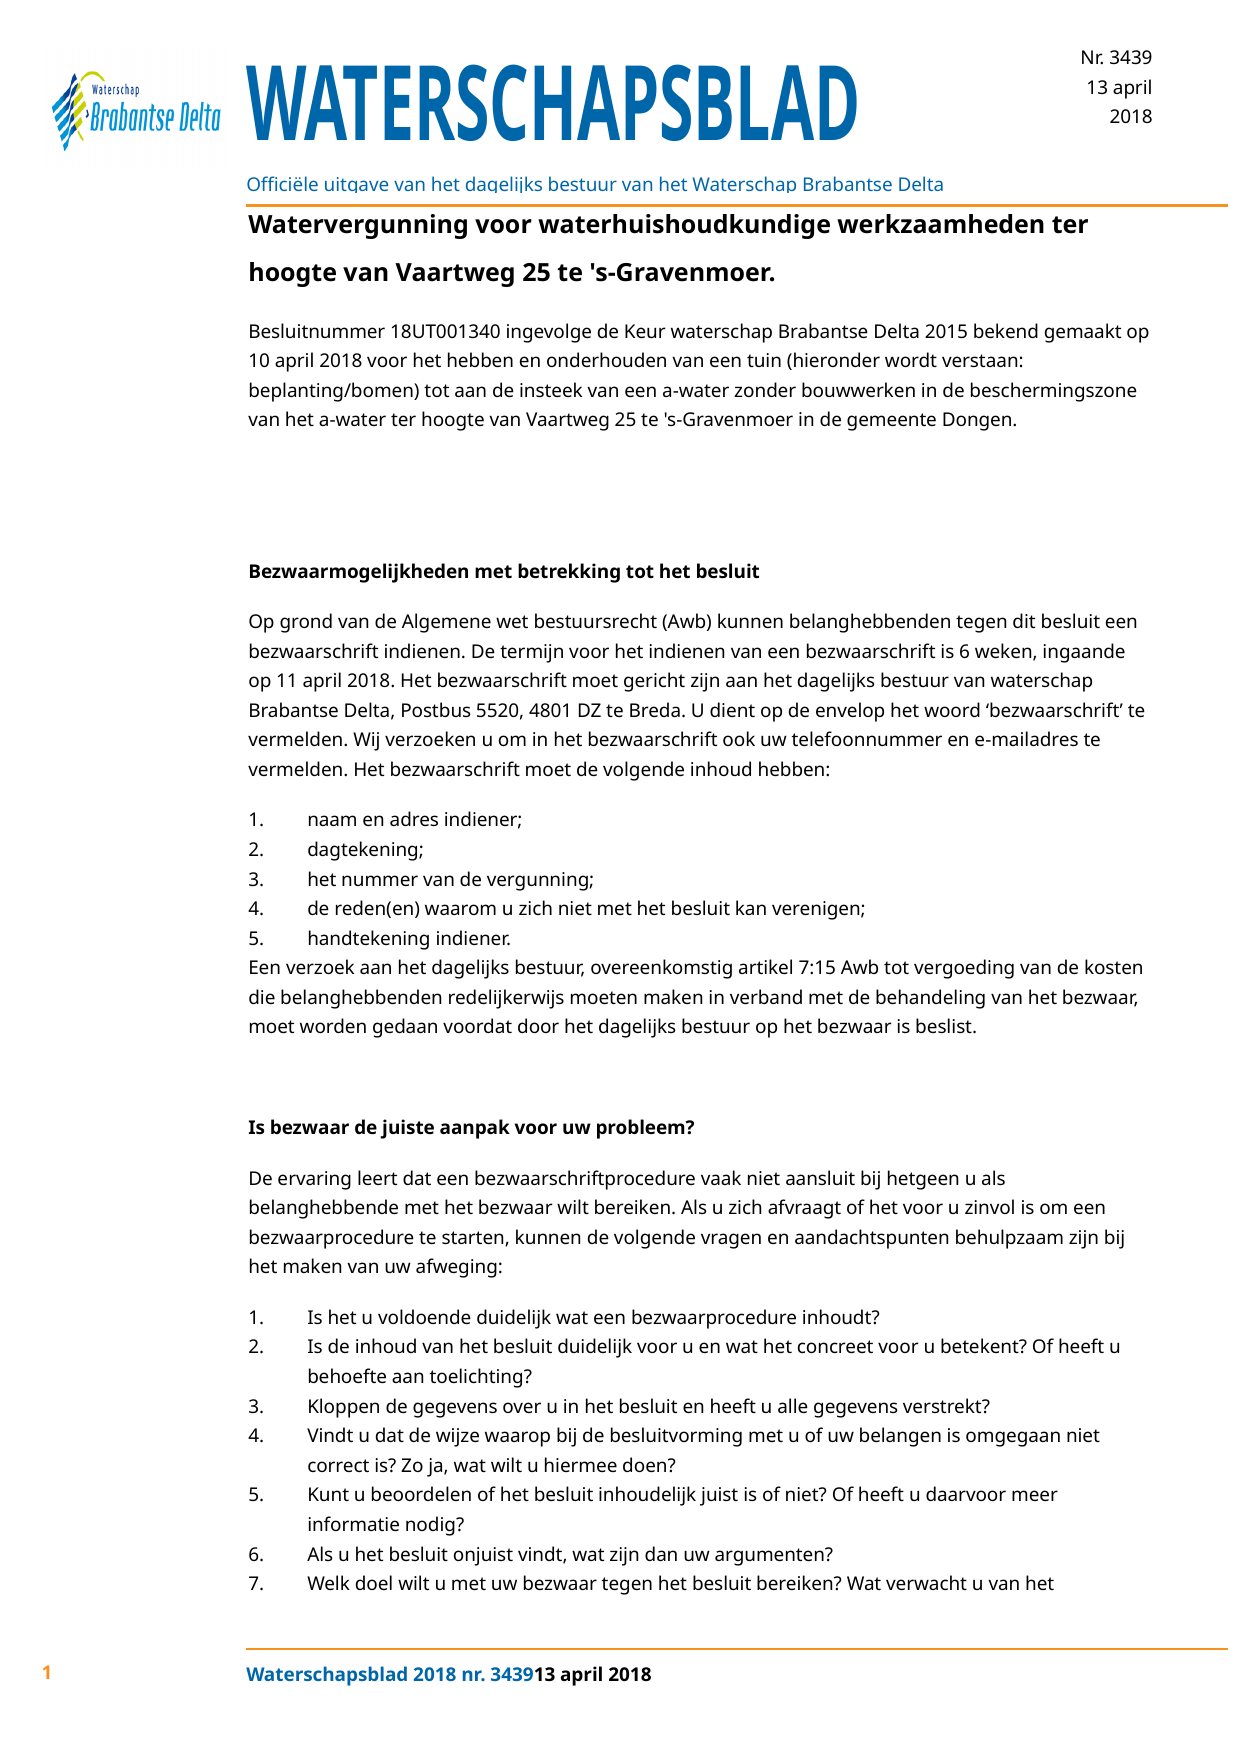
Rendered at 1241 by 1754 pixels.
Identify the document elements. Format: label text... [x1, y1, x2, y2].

list Kunt u beoordelen of het besluit inhoudelijk juist is of niet? Of heeft u daarvoor meer informatie nodig? [248, 1482, 1152, 1537]
list de reden(en) waarom u zich niet met het besluit kan verenigen; [248, 895, 1152, 921]
text Een verzoek aan het dagelijks bestuur, overeenkomstig artikel 7:15 Awb tot vergoeding van de kosten die belanghebbenden redelijkerwijs moeten maken in verband met de behandeling van het bezwaar, moet worden gedaan voordat door het dagelijks bestuur op het bezwaar is beslist. [248, 954, 1152, 1039]
list Als u het besluit onjuist vindt, wat zijn dan uw argumenten? [248, 1541, 1152, 1567]
list dagtekening; [248, 836, 1152, 862]
list het nummer van de vergunning; [248, 866, 1152, 892]
list naam en adres indiener; [248, 807, 1152, 832]
text Op grond van de Algemene wet bestuursrecht (Awb) kunnen belanghebbenden tegen dit besluit een bezwaarschrift indienen. De termijn voor het indienen van een bezwaarschrift is 6 weken, ingaande op 11 april 2018. Het bezwaarschrift moet gericht zijn aan het dagelijks bestuur van waterschap Brabantse Delta, Postbus 5520, 4801 DZ te Breda. U dient op de envelop het woord ‘bezwaarschrift’ te vermelden. Wij verzoeken u om in het bezwaarschrift ook uw telefoonnummer en e‑mailadres te vermelden. Het bezwaarschrift moet de volgende inhoud hebben: [248, 608, 1152, 782]
list Welk doel wilt u met uw bezwaar tegen het besluit bereiken? Wat verwacht u van het [248, 1570, 1152, 1596]
list Vindt u dat de wijze waarop bij de besluitvorming met u of uw belangen is omgegaan niet correct is? Zo ja, wat wilt u hiermee doen? [248, 1422, 1152, 1478]
text Bezwaarmogelijkheden met betrekking tot het besluit [248, 558, 1152, 584]
text Is bezwaar de juiste aanpak voor uw probleem? [248, 1114, 1152, 1140]
text De ervaring leert dat een bezwaarschriftprocedure vaak niet aansluit bij hetgeen u als belanghebbende met het bezwaar wilt bereiken. Als u zich afvraagt of het voor u zinvol is om een bezwaarprocedure te starten, kunnen de volgende vragen en aandachtspunten behulpzaam zijn bij het maken van uw afweging: [248, 1165, 1152, 1279]
list Kloppen de gegevens over u in het besluit en heeft u alle gegevens verstrekt? [248, 1393, 1152, 1419]
text Besluitnummer 18UT001340 ingevolge de Keur waterschap Brabantse Delta 2015 bekend gemaakt op 10 april 2018 voor het hebben en onderhouden van een tuin (hieronder wordt verstaan: beplanting/bomen) tot aan de insteek van een a-water zonder bouwwerken in de beschermingszone van het a-water ter hoogte van Vaartweg 25 te 's-Gravenmoer in de gemeente Dongen. [248, 318, 1152, 432]
list Is de inhoud van het besluit duidelijk voor u en wat het concreet voor u betekent? Of heeft u behoefte aan toelichting? [248, 1334, 1152, 1389]
list handtekening indiener. [248, 925, 1152, 951]
text Watervergunning voor waterhuishoudkundige werkzaamheden ter hoogte van Vaartweg 25 te 's-Gravenmoer. [248, 207, 1152, 288]
picture [41, 47, 231, 172]
list Is het u voldoende duidelijk wat een bezwaarprocedure inhoudt? [248, 1304, 1152, 1330]
